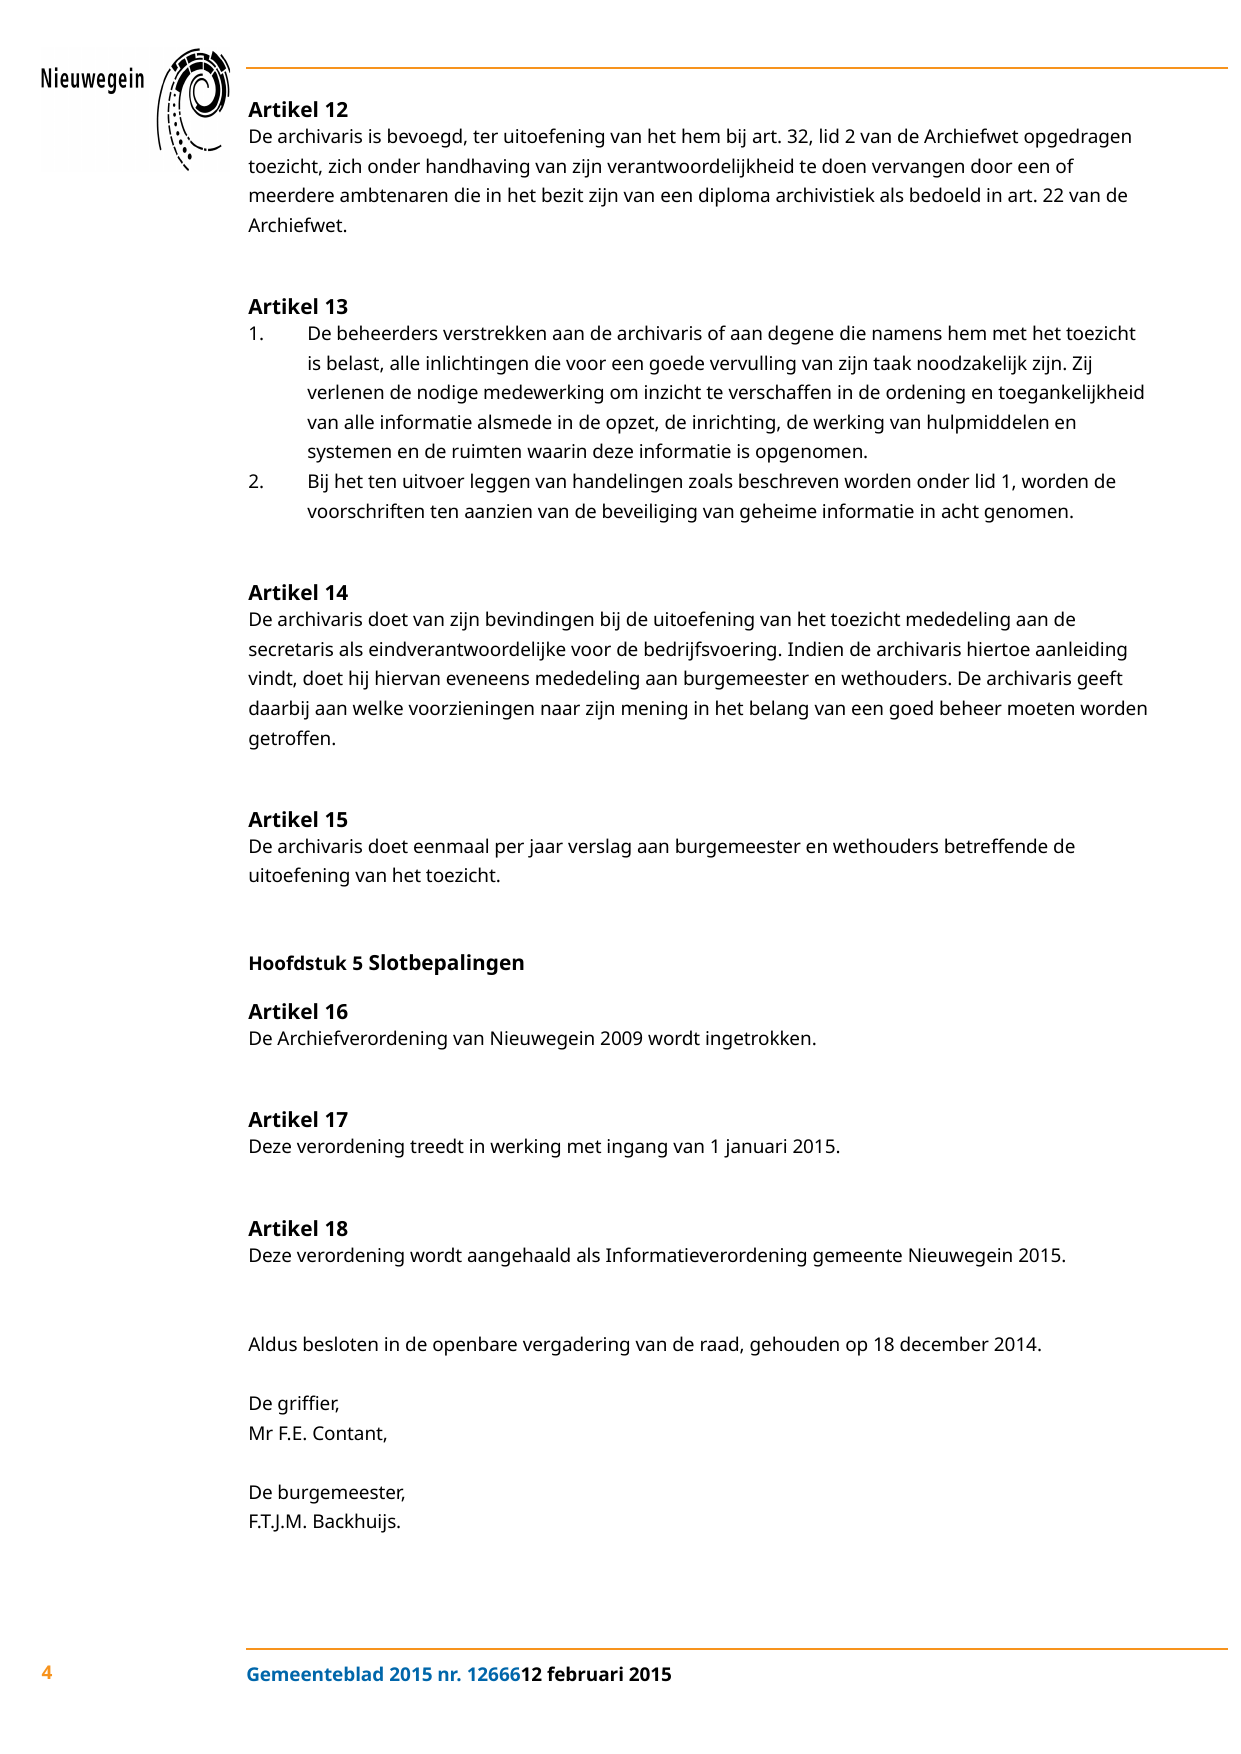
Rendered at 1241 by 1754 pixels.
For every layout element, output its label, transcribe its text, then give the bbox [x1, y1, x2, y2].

text Artikel 12 [248, 95, 1152, 123]
text Artikel 16 [248, 997, 1152, 1025]
text De archivaris doet eenmaal per jaar verslag aan burgemeester en wethouders betreffende de uitoefening van het toezicht. [248, 833, 1152, 888]
list De beheerders verstrekken aan de archivaris of aan degene die namens hem met het toezicht is belast, alle inlichtingen die voor een goede vervulling van zijn taak noodzakelijk zijn. Zij verlenen de nodige medewerking om inzicht te verschaffen in de ordening en toegankelijkheid van alle informatie alsmede in de opzet, de inrichting, de werking van hulpmiddelen en systemen en de ruimten waarin deze informatie is opgenomen. [248, 320, 1152, 464]
text Deze verordening wordt aangehaald als Informatieverordening gemeente Nieuwegein 2015. [248, 1242, 1152, 1268]
list Bij het ten uitvoer leggen van handelingen zoals beschreven worden onder lid 1, worden de voorschriften ten aanzien van de beveiliging van geheime informatie in acht genomen. [248, 468, 1152, 524]
text De burgemeester, [248, 1479, 1152, 1504]
text Deze verordening treedt in werking met ingang van 1 januari 2015. [248, 1134, 1152, 1159]
text De griffier, [248, 1390, 1152, 1416]
text Artikel 17 [248, 1105, 1152, 1134]
text De archivaris is bevoegd, ter uitoefening van het hem bij art. 32, lid 2 van de Archiefwet opgedragen toezicht, zich onder handhaving van zijn verantwoordelijkheid te doen vervangen door een of meerdere ambtenaren die in het bezit zijn van een diploma archivistiek als bedoeld in art. 22 van de Archiefwet. [248, 123, 1152, 238]
text Hoofdstuk 5 Slotbepalingen [248, 948, 1152, 976]
picture [41, 47, 231, 172]
text De archivaris doet van zijn bevindingen bij de uitoefening van het toezicht mededeling aan de secretaris als eindverantwoordelijke voor de bedrijfsvoering. Indien de archivaris hiertoe aanleiding vindt, doet hij hiervan eveneens mededeling aan burgemeester en wethouders. De archivaris geeft daarbij aan welke voorzieningen naar zijn mening in het belang van een goed beheer moeten worden getroffen. [248, 606, 1152, 750]
text Artikel 14 [248, 578, 1152, 606]
text Aldus besloten in de openbare vergadering van de raad, gehouden op 18 december 2014. [248, 1331, 1152, 1357]
text Artikel 15 [248, 805, 1152, 833]
text Artikel 18 [248, 1214, 1152, 1242]
text F.T.J.M. Backhuijs. [248, 1508, 1152, 1534]
text Artikel 13 [248, 292, 1152, 320]
text De Archiefverordening van Nieuwegein 2009 wordt ingetrokken. [248, 1025, 1152, 1051]
text Mr F.E. Contant, [248, 1420, 1152, 1445]
